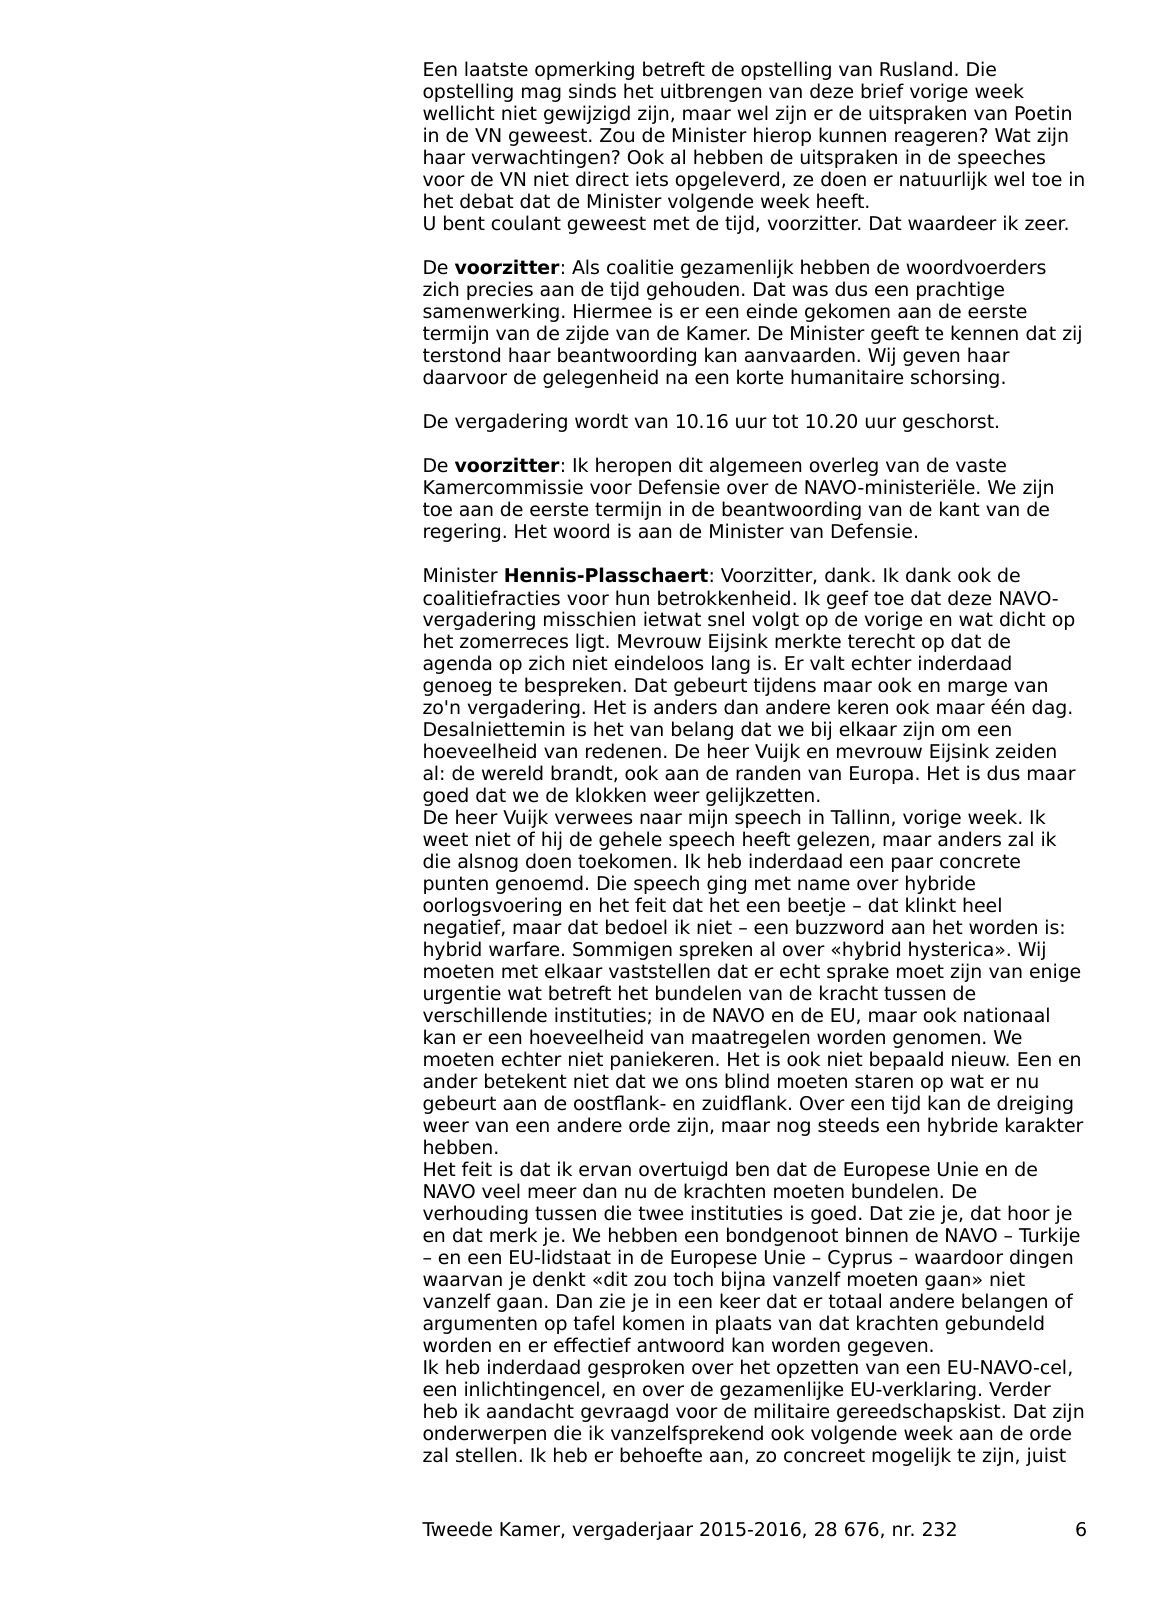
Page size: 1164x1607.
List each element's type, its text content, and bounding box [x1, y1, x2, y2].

text De voorzitter: Als coalitie gezamenlijk hebben de woordvoerders zich precies aan de tijd gehouden. Dat was dus een prachtige samenwerking. Hiermee is er een einde gekomen aan de eerste termijn van de zijde van de Kamer. De Minister geeft te kennen dat zij terstond haar beantwoording kan aanvaarden. Wij geven haar daarvoor de gelegenheid na een korte humanitaire schorsing. [422, 257, 1087, 389]
text U bent coulant geweest met de tijd, voorzitter. Dat waardeer ik zeer. [422, 213, 1087, 235]
text Ik heb inderdaad gesproken over het opzetten van een EU-NAVO-cel, een inlichtingencel, en over de gezamenlijke EU-verklaring. Verder heb ik aandacht gevraagd voor de militaire gereedschapskist. Dat zijn onderwerpen die ik vanzelfsprekend ook volgende week aan de orde zal stellen. Ik heb er behoefte aan, zo concreet mogelijk te zijn, juist [422, 1357, 1087, 1467]
text De heer Vuijk verwees naar mijn speech in Tallinn, vorige week. Ik weet niet of hij de gehele speech heeft gelezen, maar anders zal ik die alsnog doen toekomen. Ik heb inderdaad een paar concrete punten genoemd. Die speech ging met name over hybride oorlogsvoering en het feit dat het een beetje – dat klinkt heel negatief, maar dat bedoel ik niet – een buzzword aan het worden is: hybrid warfare. Sommigen spreken al over «hybrid hysterica». Wij moeten met elkaar vaststellen dat er echt sprake moet zijn van enige urgentie wat betreft het bundelen van de kracht tussen de verschillende instituties; in de NAVO en de EU, maar ook nationaal kan er een hoeveelheid van maatregelen worden genomen. We moeten echter niet paniekeren. Het is ook niet bepaald nieuw. Een en ander betekent niet dat we ons blind moeten staren op wat er nu gebeurt aan de oostflank- en zuidflank. Over een tijd kan de dreiging weer van een andere orde zijn, maar nog steeds een hybride karakter hebben. [422, 807, 1087, 1159]
text De vergadering wordt van 10.16 uur tot 10.20 uur geschorst. [422, 411, 1087, 433]
text Een laatste opmerking betreft de opstelling van Rusland. Die opstelling mag sinds het uitbrengen van deze brief vorige week wellicht niet gewijzigd zijn, maar wel zijn er de uitspraken van Poetin in de VN geweest. Zou de Minister hierop kunnen reageren? Wat zijn haar verwachtingen? Ook al hebben de uitspraken in de speeches voor de VN niet direct iets opgeleverd, ze doen er natuurlijk wel toe in het debat dat de Minister volgende week heeft. [422, 59, 1087, 213]
text Het feit is dat ik ervan overtuigd ben dat de Europese Unie en de NAVO veel meer dan nu de krachten moeten bundelen. De verhouding tussen die twee instituties is goed. Dat zie je, dat hoor je en dat merk je. We hebben een bondgenoot binnen de NAVO – Turkije – en een EU-lidstaat in de Europese Unie – Cyprus – waardoor dingen waarvan je denkt «dit zou toch bijna vanzelf moeten gaan» niet vanzelf gaan. Dan zie je in een keer dat er totaal andere belangen of argumenten op tafel komen in plaats van dat krachten gebundeld worden en er effectief antwoord kan worden gegeven. [422, 1159, 1087, 1357]
text De voorzitter: Ik heropen dit algemeen overleg van de vaste Kamercommissie voor Defensie over de NAVO-ministeriële. We zijn toe aan de eerste termijn in de beantwoording van de kant van de regering. Het woord is aan de Minister van Defensie. [422, 455, 1087, 543]
text Minister Hennis-Plasschaert: Voorzitter, dank. Ik dank ook de coalitiefracties voor hun betrokkenheid. Ik geef toe dat deze NAVO-vergadering misschien ietwat snel volgt op de vorige en wat dicht op het zomerreces ligt. Mevrouw Eijsink merkte terecht op dat de agenda op zich niet eindeloos lang is. Er valt echter inderdaad genoeg te bespreken. Dat gebeurt tijdens maar ook en marge van zo'n vergadering. Het is anders dan andere keren ook maar één dag. Desalniettemin is het van belang dat we bij elkaar zijn om een hoeveelheid van redenen. De heer Vuijk en mevrouw Eijsink zeiden al: de wereld brandt, ook aan de randen van Europa. Het is dus maar goed dat we de klokken weer gelijkzetten. [422, 565, 1087, 807]
